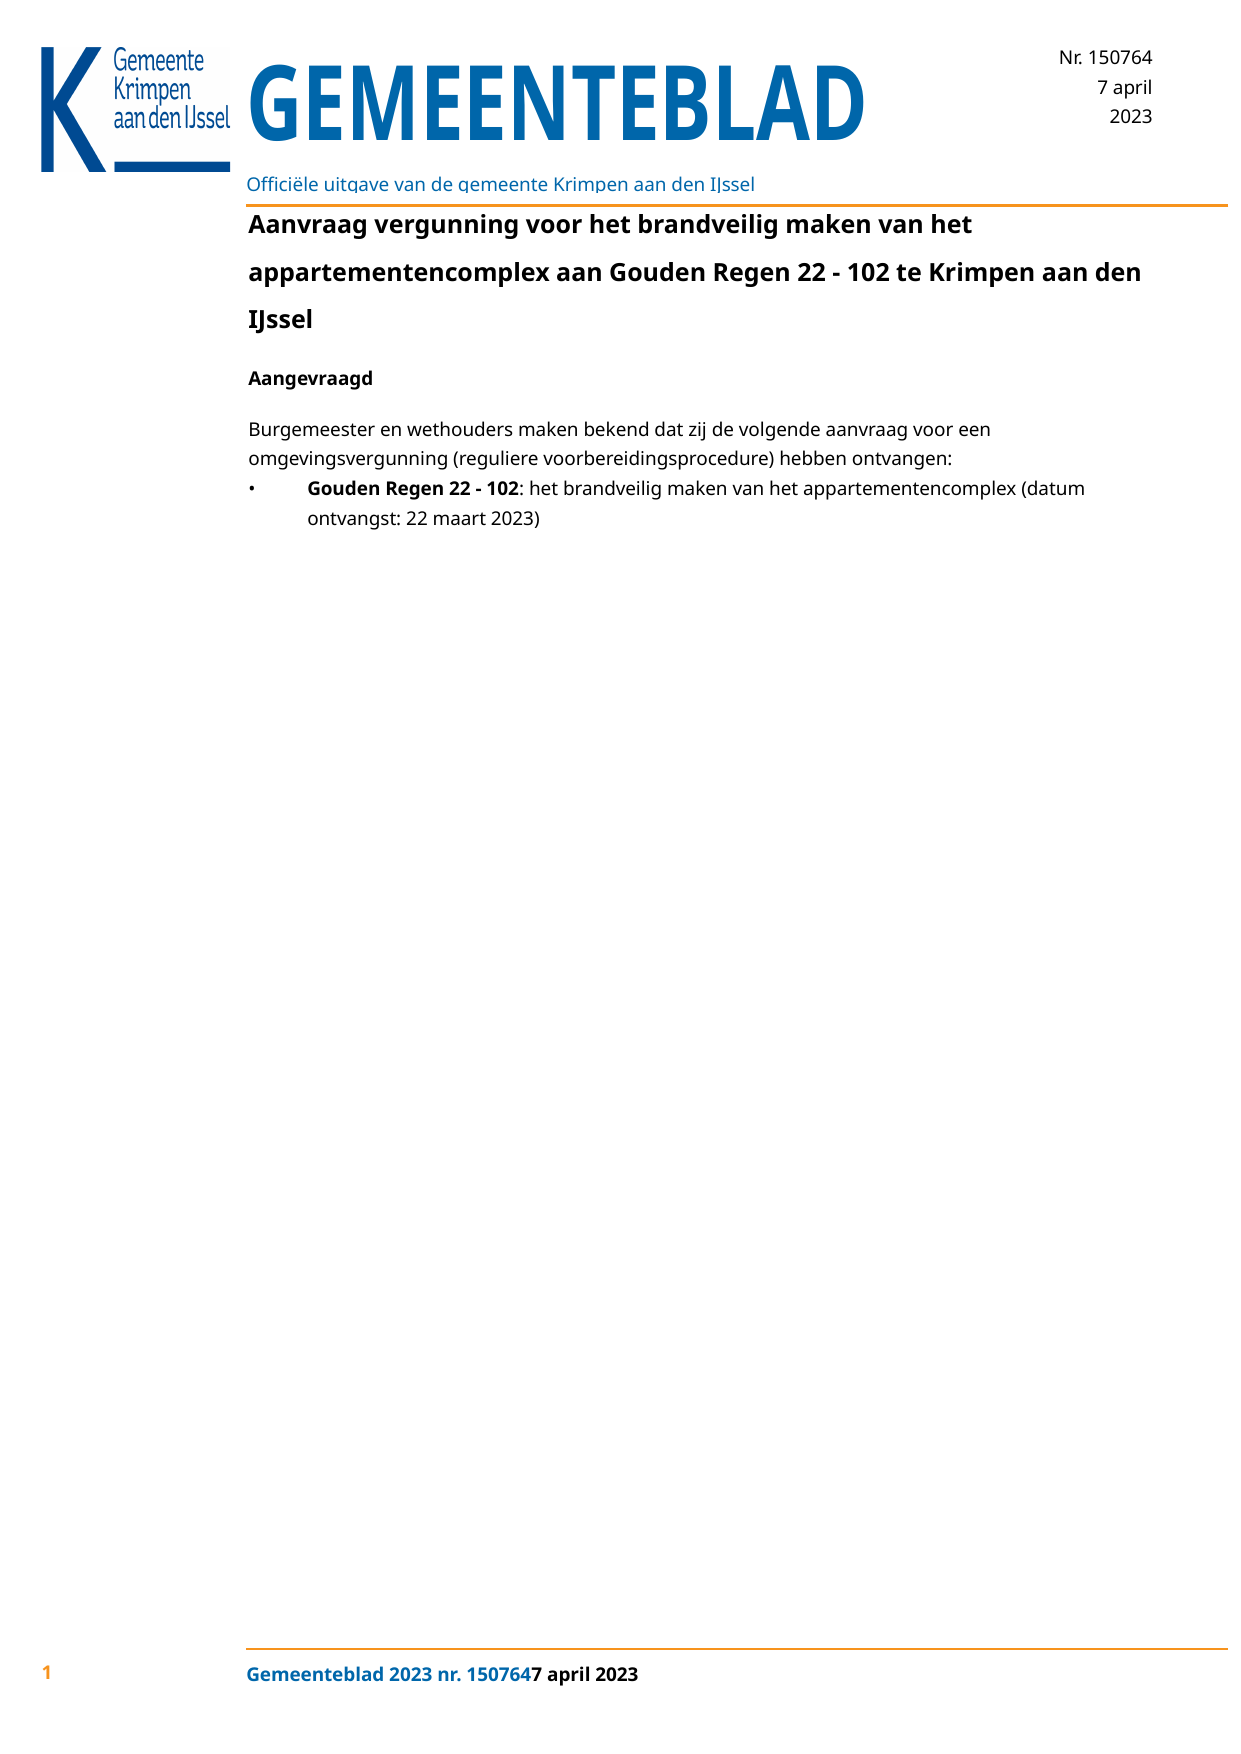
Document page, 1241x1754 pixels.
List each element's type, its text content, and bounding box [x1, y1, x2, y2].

text Aanvraag vergunning voor het brandveilig maken van het appartementencomplex aan Gouden Regen 22 - 102 te Krimpen aan den IJssel [248, 207, 1152, 336]
text Aangevraagd [248, 366, 1152, 391]
list Gouden Regen 22 - 102: het brandveilig maken van het appartementencomplex (datum ontvangst: 22 maart 2023) [248, 475, 1152, 530]
picture [41, 47, 231, 172]
text Burgemeester en wethouders maken bekend dat zij de volgende aanvraag voor een omgevingsvergunning (reguliere voorbereidingsprocedure) hebben ontvangen: [248, 416, 1152, 471]
